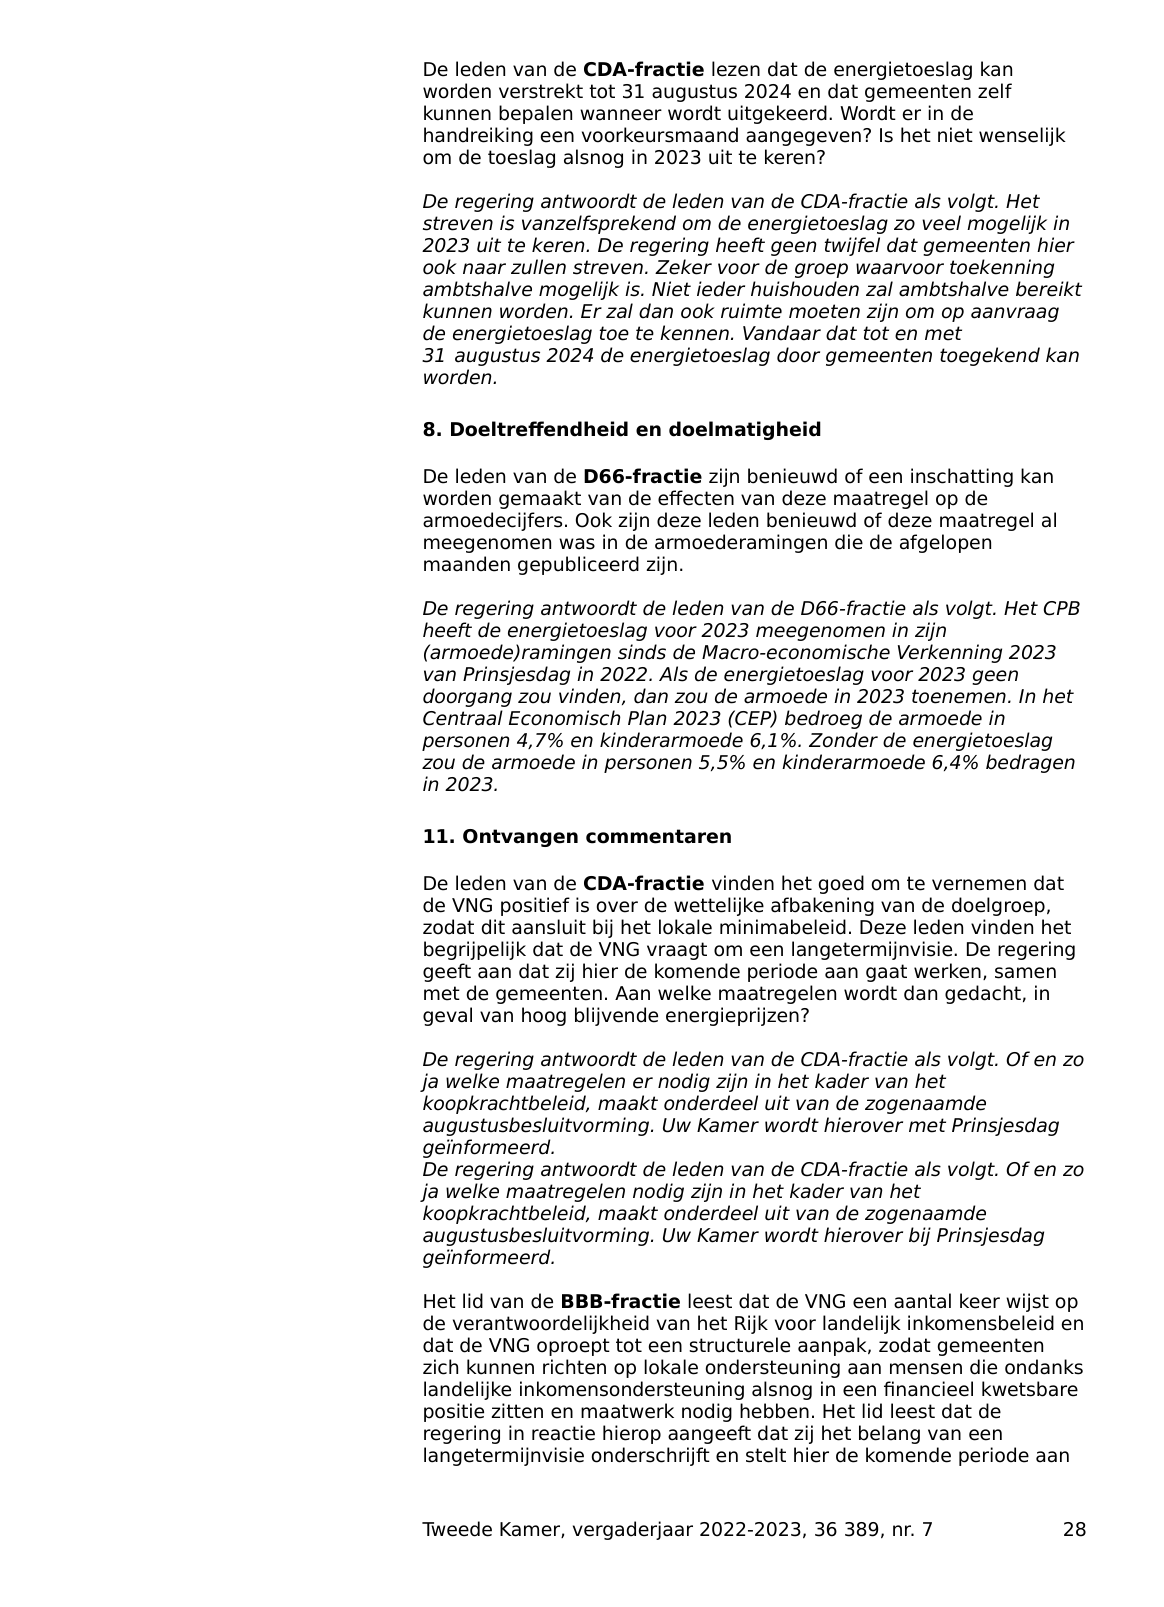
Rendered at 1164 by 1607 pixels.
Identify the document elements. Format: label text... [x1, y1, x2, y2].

text De regering antwoordt de leden van de CDA-fractie als volgt. Het streven is vanzelfsprekend om de energietoeslag zo veel mogelijk in 2023 uit te keren. De regering heeft geen twijfel dat gemeenten hier ook naar zullen streven. Zeker voor de groep waarvoor toekenning ambtshalve mogelijk is. Niet ieder huishouden zal ambtshalve bereikt kunnen worden. Er zal dan ook ruimte moeten zijn om op aanvraag de energietoeslag toe te kennen. Vandaar dat tot en met 31 augustus 2024 de energietoeslag door gemeenten toegekend kan worden. [422, 191, 1087, 389]
text De regering antwoordt de leden van de CDA-fractie als volgt. Of en zo ja welke maatregelen er nodig zijn in het kader van het koopkrachtbeleid, maakt onderdeel uit van de zogenaamde augustusbesluitvorming. Uw Kamer wordt hierover met Prinsjesdag geïnformeerd. [422, 1049, 1087, 1159]
text De regering antwoordt de leden van de CDA-fractie als volgt. Of en zo ja welke maatregelen nodig zijn in het kader van het koopkrachtbeleid, maakt onderdeel uit van de zogenaamde augustusbesluitvorming. Uw Kamer wordt hierover bij Prinsjesdag geïnformeerd. [422, 1159, 1087, 1269]
text De regering antwoordt de leden van de D66-fractie als volgt. Het CPB heeft de energietoeslag voor 2023 meegenomen in zijn (armoede)ramingen sinds de Macro-economische Verkenning 2023 van Prinsjesdag in 2022. Als de energietoeslag voor 2023 geen doorgang zou vinden, dan zou de armoede in 2023 toenemen. In het Centraal Economisch Plan 2023 (CEP) bedroeg de armoede in personen 4,7% en kinderarmoede 6,1%. Zonder de energietoeslag zou de armoede in personen 5,5% en kinderarmoede 6,4% bedragen in 2023. [422, 598, 1087, 796]
text De leden van de CDA-fractie vinden het goed om te vernemen dat de VNG positief is over de wettelijke afbakening van de doelgroep, zodat dit aansluit bij het lokale minimabeleid. Deze leden vinden het begrijpelijk dat de VNG vraagt om een langetermijnvisie. De regering geeft aan dat zij hier de komende periode aan gaat werken, samen met de gemeenten. Aan welke maatregelen wordt dan gedacht, in geval van hoog blijvende energieprijzen? [422, 873, 1087, 1027]
text Het lid van de BBB-fractie leest dat de VNG een aantal keer wijst op de verantwoordelijkheid van het Rijk voor landelijk inkomensbeleid en dat de VNG oproept tot een structurele aanpak, zodat gemeenten zich kunnen richten op lokale ondersteuning aan mensen die ondanks landelijke inkomensondersteuning alsnog in een financieel kwetsbare positie zitten en maatwerk nodig hebben. Het lid leest dat de regering in reactie hierop aangeeft dat zij het belang van een langetermijnvisie onderschrijft en stelt hier de komende periode aan [422, 1291, 1087, 1467]
text De leden van de D66-fractie zijn benieuwd of een inschatting kan worden gemaakt van de effecten van deze maatregel op de armoedecijfers. Ook zijn deze leden benieuwd of deze maatregel al meegenomen was in de armoederamingen die de afgelopen maanden gepubliceerd zijn. [422, 466, 1087, 576]
text De leden van de CDA-fractie lezen dat de energietoeslag kan worden verstrekt tot 31 augustus 2024 en dat gemeenten zelf kunnen bepalen wanneer wordt uitgekeerd. Wordt er in de handreiking een voorkeursmaand aangegeven? Is het niet wenselijk om de toeslag alsnog in 2023 uit te keren? [422, 59, 1087, 169]
subtitle 11. Ontvangen commentaren [422, 826, 1087, 848]
subtitle 8. Doeltreffendheid en doelmatigheid [422, 419, 1087, 441]
